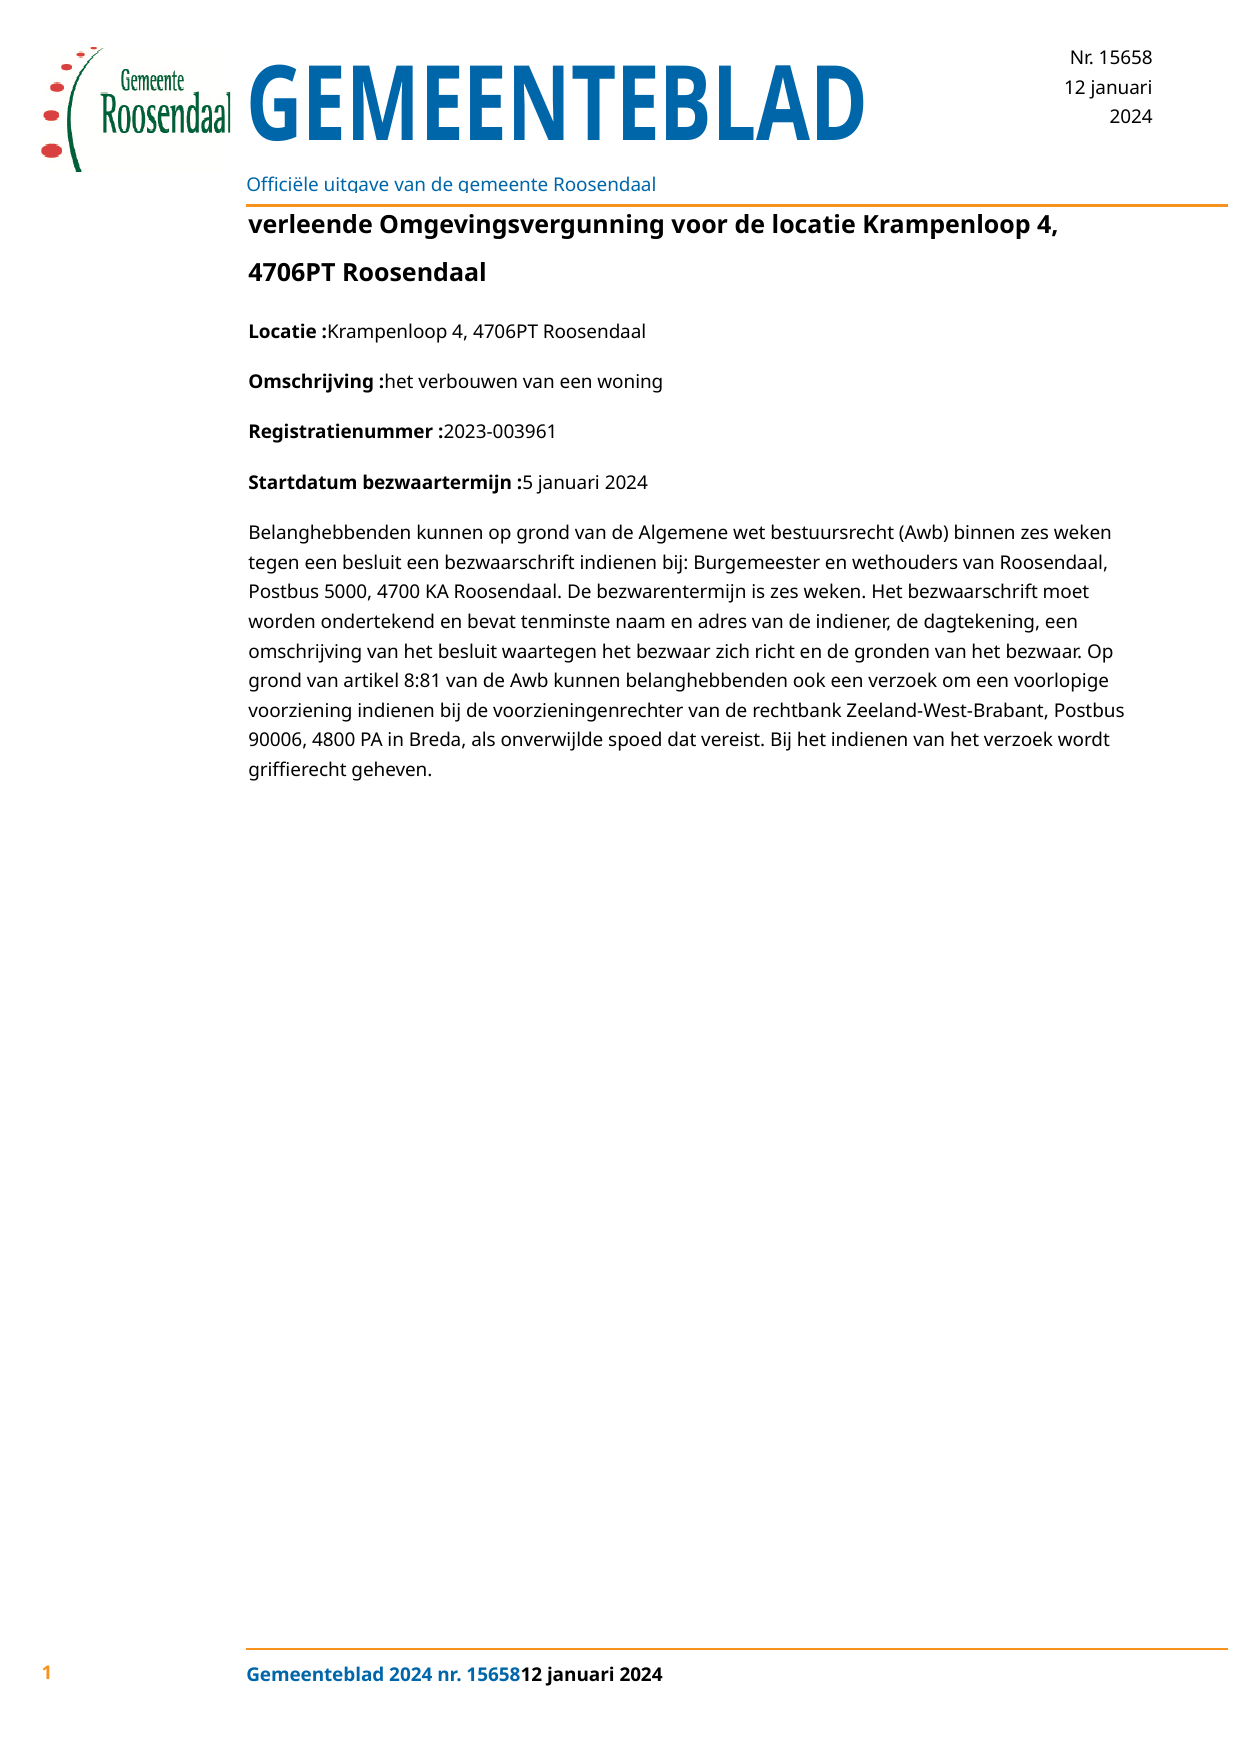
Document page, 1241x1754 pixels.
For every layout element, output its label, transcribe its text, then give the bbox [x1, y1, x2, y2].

text Belanghebbenden kunnen op grond van de Algemene wet bestuursrecht (Awb) binnen zes weken tegen een besluit een bezwaarschrift indienen bij: Burgemeester en wethouders van Roosendaal, Postbus 5000, 4700 KA Roosendaal. De bezwarentermijn is zes weken. Het bezwaarschrift moet worden ondertekend en bevat tenminste naam en adres van de indiener, de dagtekening, een omschrijving van het besluit waartegen het bezwaar zich richt en de gronden van het bezwaar. Op grond van artikel 8:81 van de Awb kunnen belanghebbenden ook een verzoek om een voorlopige voorziening indienen bij de voorzieningenrechter van de rechtbank Zeeland-West-Brabant, Postbus 90006, 4800 PA in Breda, als onverwijlde spoed dat vereist. Bij het indienen van het verzoek wordt griffierecht geheven. [248, 519, 1152, 782]
text verleende Omgevingsvergunning voor de locatie Krampenloop 4, 4706PT Roosendaal [248, 207, 1152, 288]
text Startdatum bezwaartermijn :5 januari 2024 [248, 469, 1152, 495]
text Registratienummer :2023-003961 [248, 419, 1152, 444]
text Locatie :Krampenloop 4, 4706PT Roosendaal [248, 318, 1152, 344]
picture [41, 47, 231, 172]
text Omschrijving :het verbouwen van een woning [248, 368, 1152, 394]
